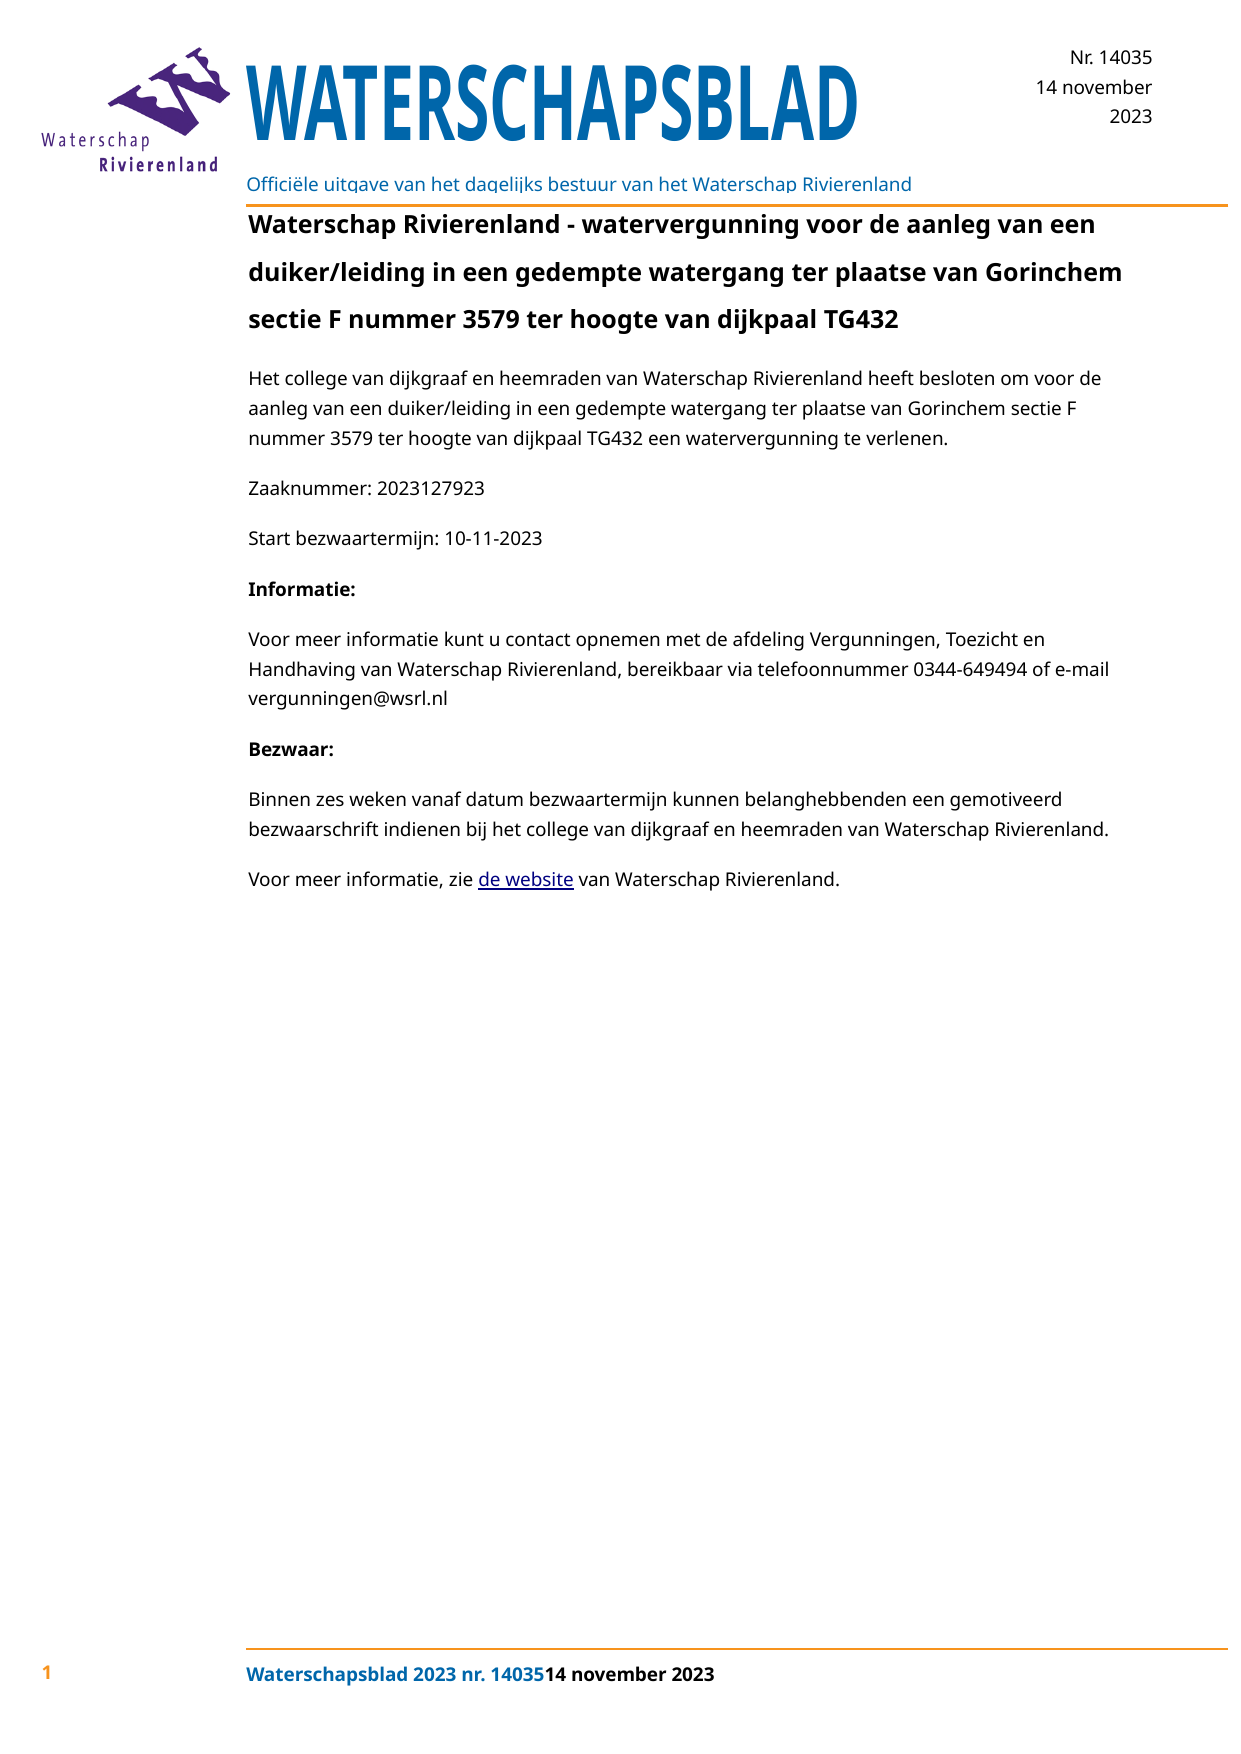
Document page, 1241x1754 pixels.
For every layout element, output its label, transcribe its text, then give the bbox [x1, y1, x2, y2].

text Binnen zes weken vanaf datum bezwaartermijn kunnen belanghebbenden een gemotiveerd bezwaarschrift indienen bij het college van dijkgraaf en heemraden van Waterschap Rivierenland. [248, 786, 1152, 842]
text Informatie: [248, 576, 1152, 602]
text Zaaknummer: 2023127923 [248, 475, 1152, 501]
text Bezwaar: [248, 736, 1152, 762]
text Start bezwaartermijn: 10-11-2023 [248, 526, 1152, 551]
text Voor meer informatie, zie de website van Waterschap Rivierenland. [248, 866, 1152, 892]
text Het college van dijkgraaf en heemraden van Waterschap Rivierenland heeft besloten om voor de aanleg van een duiker/leiding in een gedempte watergang ter plaatse van Gorinchem sectie F nummer 3579 ter hoogte van dijkpaal TG432 een watervergunning te verlenen. [248, 366, 1152, 450]
text Waterschap Rivierenland - watervergunning voor de aanleg van een duiker/leiding in een gedempte watergang ter plaatse van Gorinchem sectie F nummer 3579 ter hoogte van dijkpaal TG432 [248, 207, 1152, 336]
picture [41, 47, 231, 172]
text Voor meer informatie kunt u contact opnemen met de afdeling Vergunningen, Toezicht en Handhaving van Waterschap Rivierenland, bereikbaar via telefoonnummer 0344-649494 of e-mail vergunningen@wsrl.nl [248, 626, 1152, 711]
